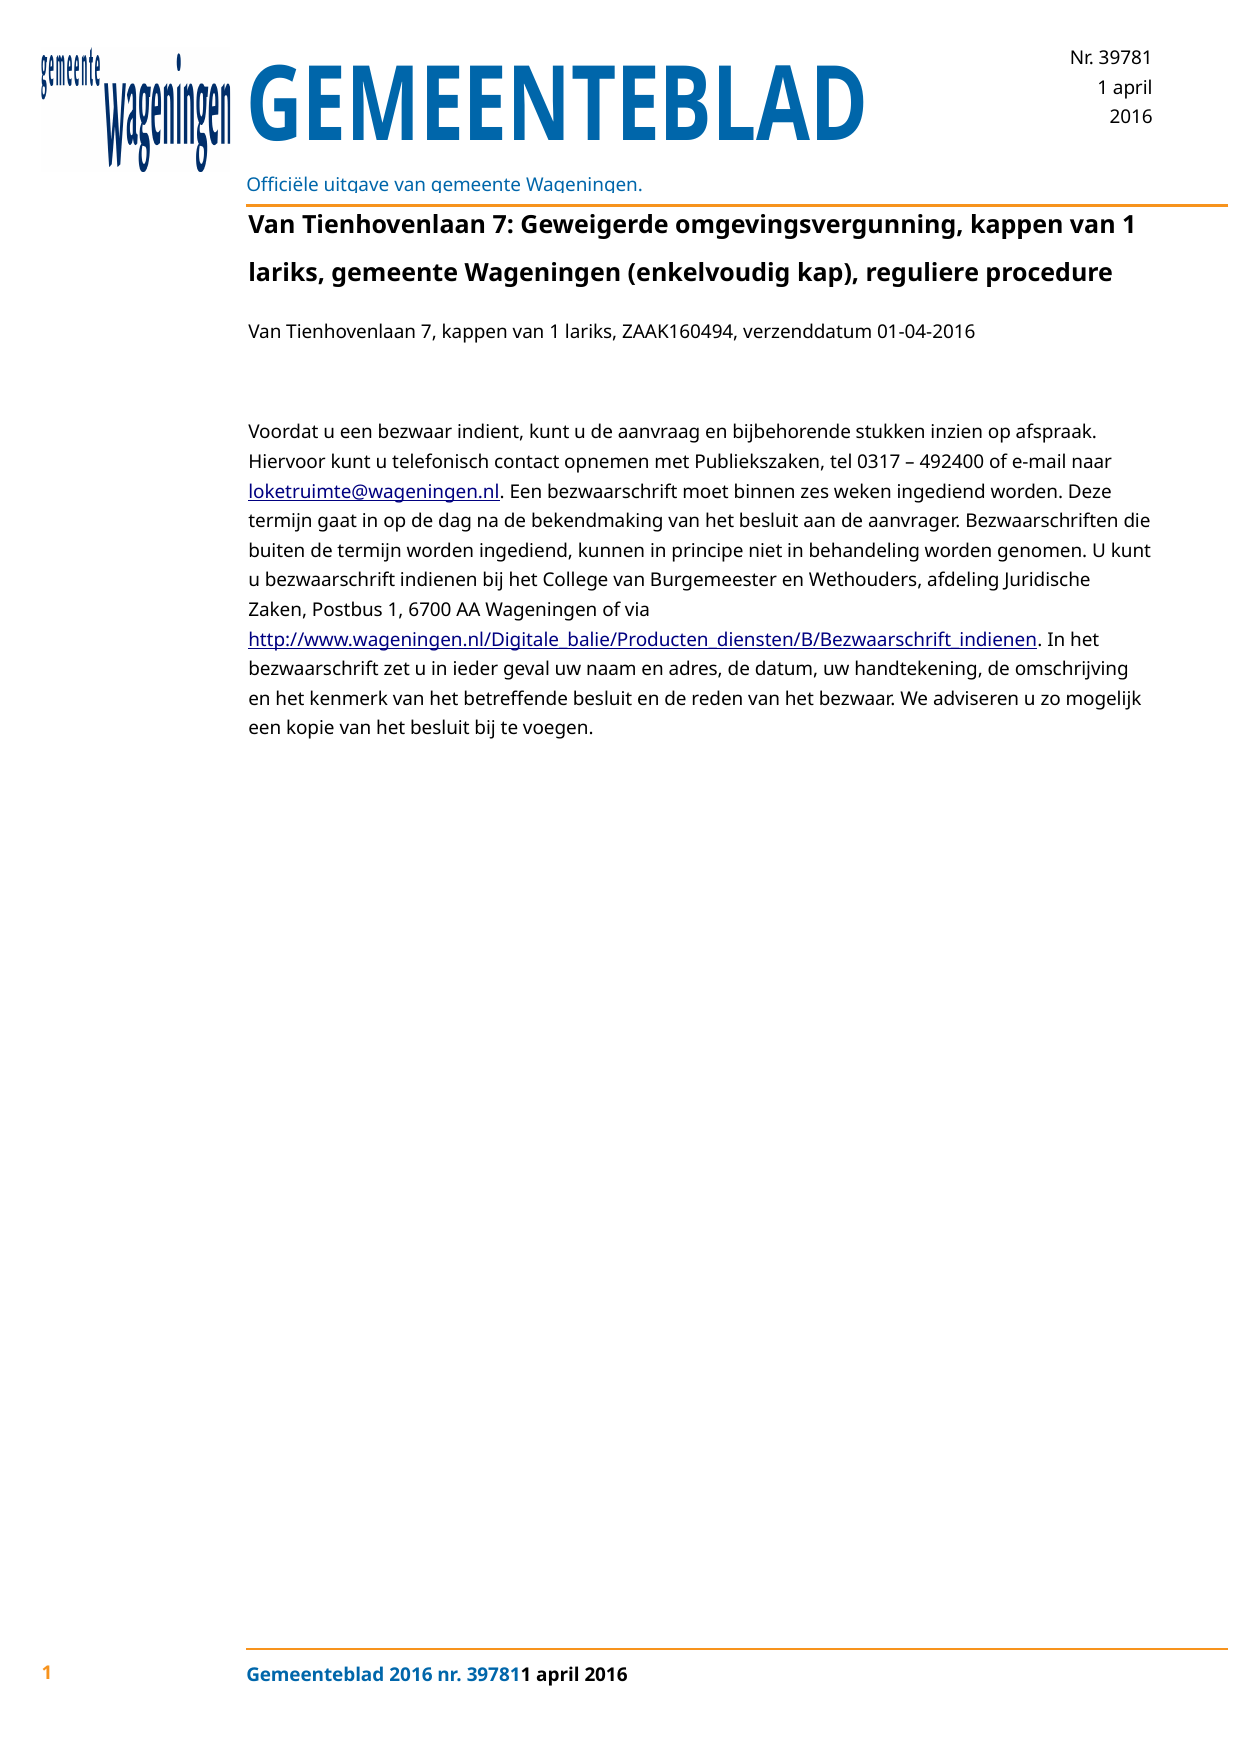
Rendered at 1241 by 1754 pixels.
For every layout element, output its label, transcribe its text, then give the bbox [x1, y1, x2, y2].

text Van Tienhovenlaan 7: Geweigerde omgevingsvergunning, kappen van 1 lariks, gemeente Wageningen (enkelvoudig kap), reguliere procedure [248, 207, 1152, 288]
picture [41, 47, 231, 172]
text Voordat u een bezwaar indient, kunt u de aanvraag en bijbehorende stukken inzien op afspraak. Hiervoor kunt u telefonisch contact opnemen met Publiekszaken, tel 0317 – 492400 of e-mail naar loketruimte@wageningen.nl. Een bezwaarschrift moet binnen zes weken ingediend worden. Deze termijn gaat in op de dag na de bekendmaking van het besluit aan de aanvrager. Bezwaarschriften die buiten de termijn worden ingediend, kunnen in principe niet in behandeling worden genomen. U kunt u bezwaarschrift indienen bij het College van Burgemeester en Wethouders, afdeling Juridische Zaken, Postbus 1, 6700 AA Wageningen of via http://www.wageningen.nl/Digitale_balie/Producten_diensten/B/Bezwaarschrift_indienen. In het bezwaarschrift zet u in ieder geval uw naam en adres, de datum, uw handtekening, de omschrijving en het kenmerk van het betreffende besluit en de reden van het bezwaar. We adviseren u zo mogelijk een kopie van het besluit bij te voegen. [248, 419, 1152, 740]
text Van Tienhovenlaan 7, kappen van 1 lariks, ZAAK160494, verzenddatum 01-04-2016 [248, 318, 1152, 344]
